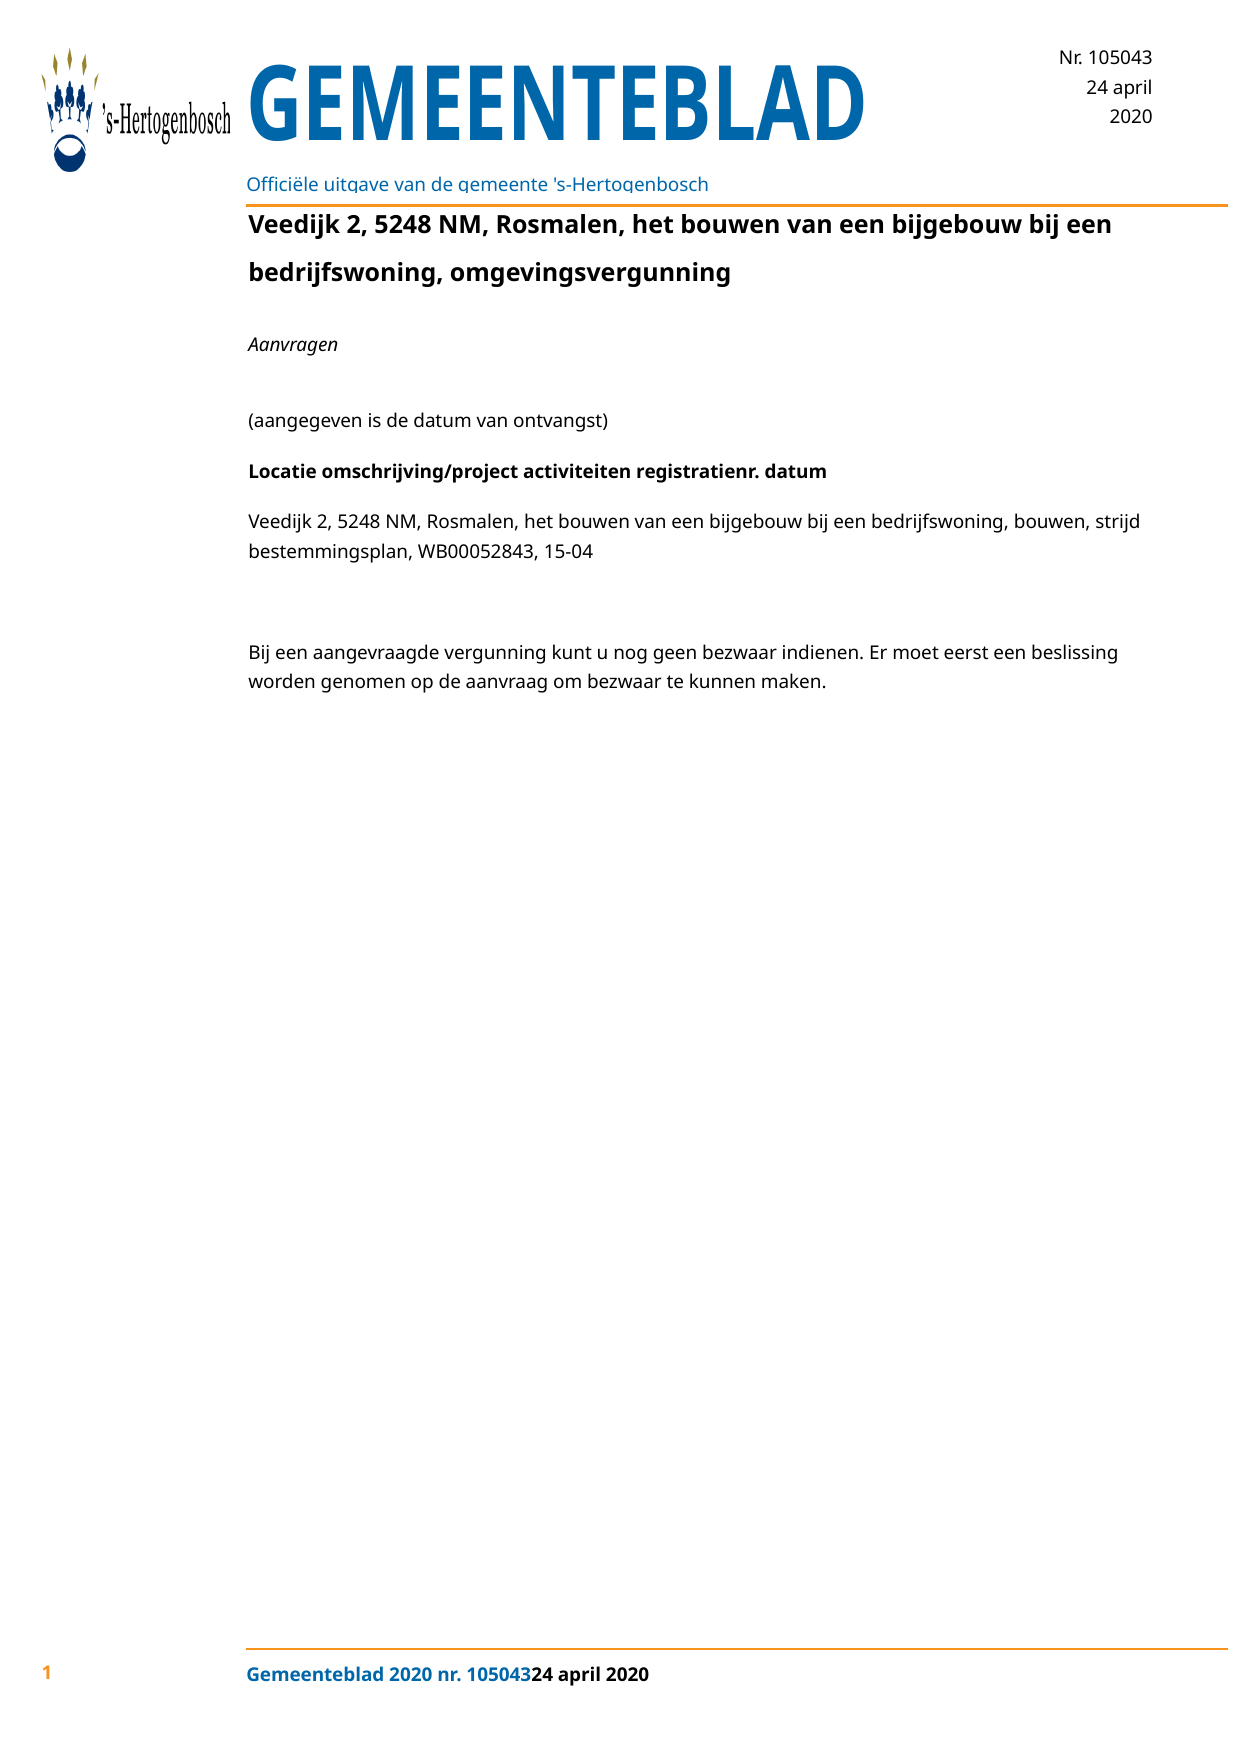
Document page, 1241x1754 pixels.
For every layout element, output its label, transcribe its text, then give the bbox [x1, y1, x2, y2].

text Veedijk 2, 5248 NM, Rosmalen, het bouwen van een bijgebouw bij een bedrijfswoning, omgevingsvergunning [248, 207, 1152, 288]
picture [41, 47, 231, 172]
text (aangegeven is de datum van ontvangst) [248, 408, 1152, 433]
text Aanvragen [248, 331, 1152, 357]
text Veedijk 2, 5248 NM, Rosmalen, het bouwen van een bijgebouw bij een bedrijfswoning, bouwen, strijd bestemmingsplan, WB00052843, 15-04 [248, 508, 1152, 564]
text Bij een aangevraagde vergunning kunt u nog geen bezwaar indienen. Er moet eerst een beslissing worden genomen op de aanvraag om bezwaar te kunnen maken. [248, 639, 1152, 694]
text Locatie omschrijving/project activiteiten registratienr. datum [248, 458, 1152, 484]
